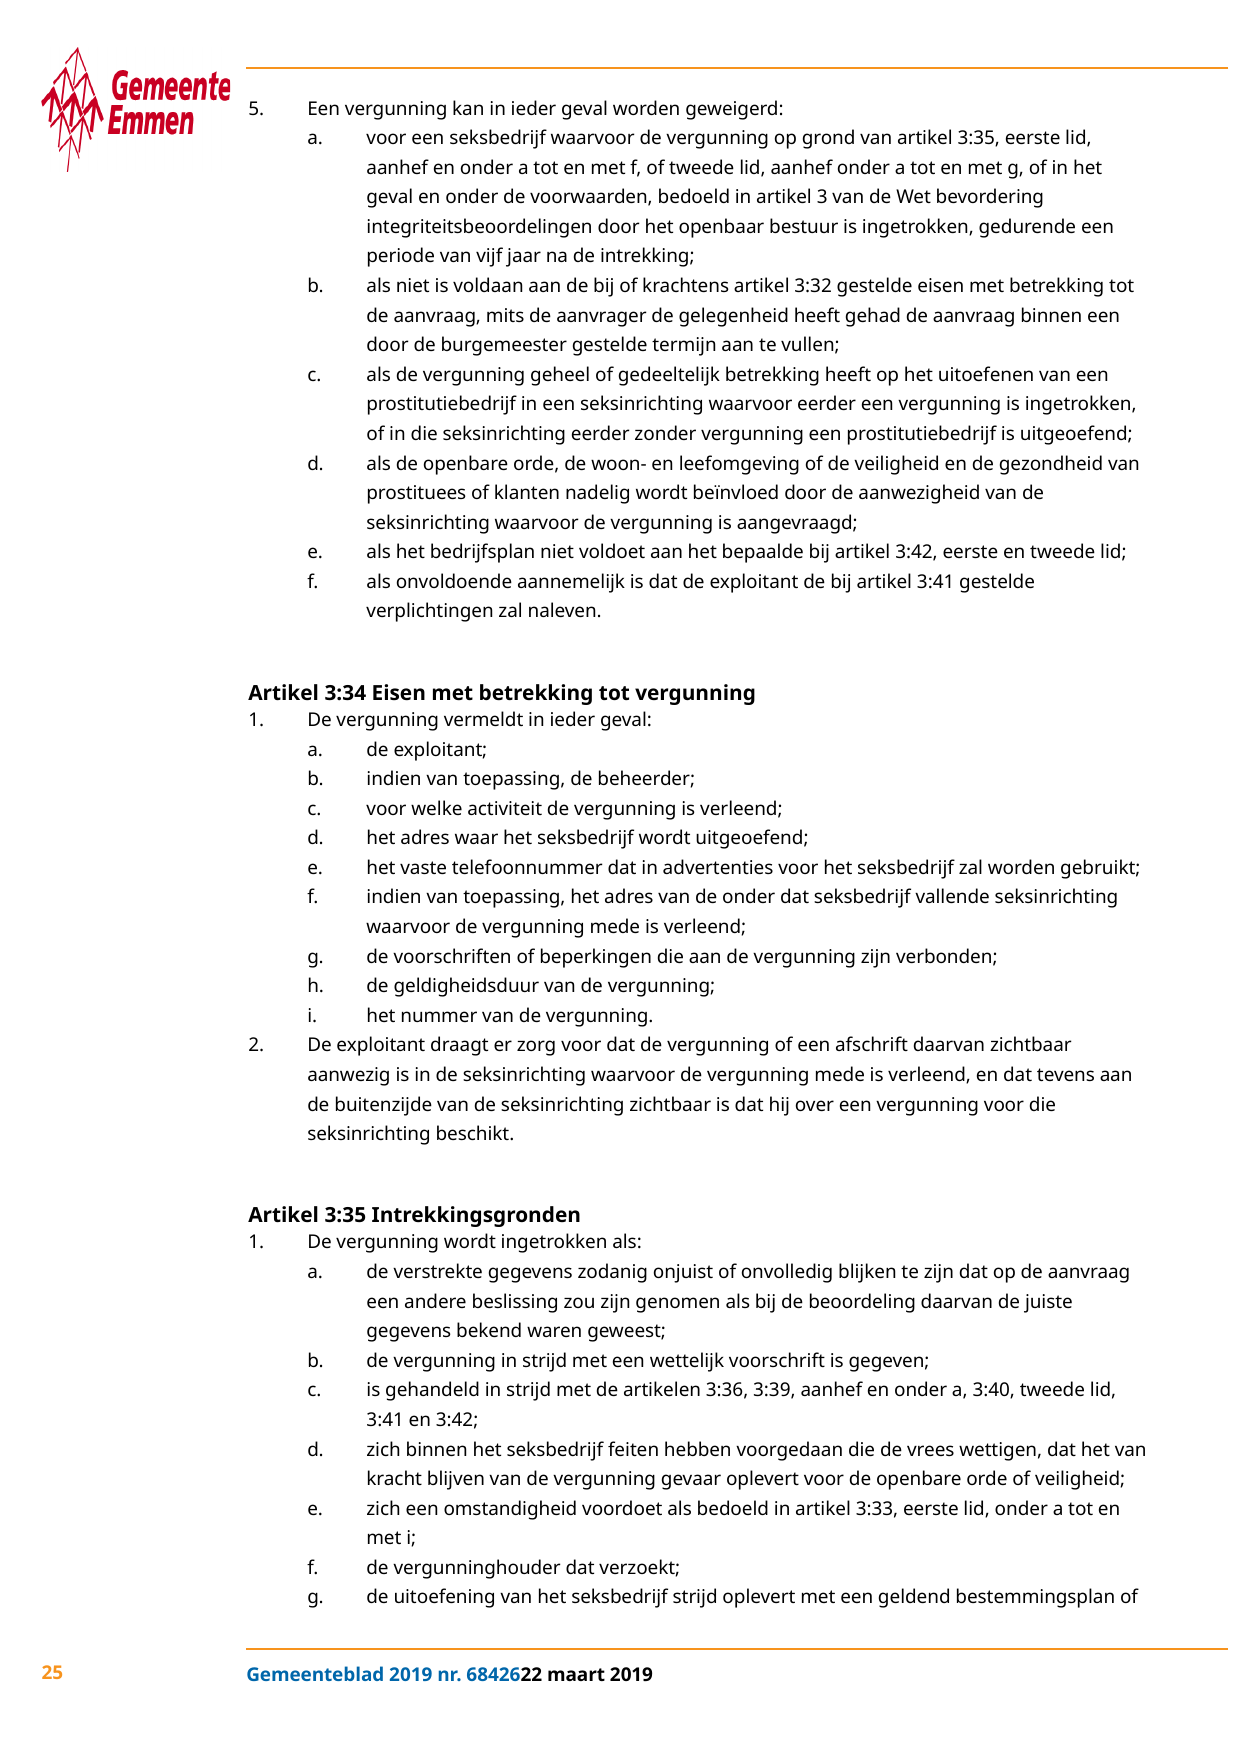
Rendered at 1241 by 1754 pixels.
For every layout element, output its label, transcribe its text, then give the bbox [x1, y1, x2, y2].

list de vergunning in strijd met een wettelijk voorschrift is gegeven; [307, 1347, 1152, 1373]
list voor welke activiteit de vergunning is verleend; [307, 795, 1152, 821]
text Artikel 3:35 Intrekkingsgronden [248, 1200, 1152, 1229]
list het nummer van de vergunning. [307, 1002, 1152, 1028]
list De vergunning wordt ingetrokken als: [248, 1229, 1152, 1254]
list als het bedrijfsplan niet voldoet aan het bepaalde bij artikel 3:42, eerste en tweede lid; [307, 538, 1152, 564]
list het vaste telefoonnummer dat in advertenties voor het seksbedrijf zal worden gebruikt; [307, 854, 1152, 880]
list indien van toepassing, de beheerder; [307, 765, 1152, 791]
list de geldigheidsduur van de vergunning; [307, 972, 1152, 998]
list voor een seksbedrijf waarvoor de vergunning op grond van artikel 3:35, eerste lid, aanhef en onder a tot en met f, of tweede lid, aanhef onder a tot en met g, of in het geval en onder de voorwaarden, bedoeld in artikel 3 van de Wet bevordering integriteitsbeoordelingen door het openbaar bestuur is ingetrokken, gedurende een periode van vijf jaar na de intrekking; [307, 124, 1152, 268]
picture [41, 47, 231, 172]
list is gehandeld in strijd met de artikelen 3:36, 3:39, aanhef en onder a, 3:40, tweede lid, 3:41 en 3:42; [307, 1377, 1152, 1432]
list het adres waar het seksbedrijf wordt uitgeoefend; [307, 824, 1152, 850]
list als de vergunning geheel of gedeeltelijk betrekking heeft op het uitoefenen van een prostitutiebedrijf in een seksinrichting waarvoor eerder een vergunning is ingetrokken, of in die seksinrichting eerder zonder vergunning een prostitutiebedrijf is uitgeoefend; [307, 361, 1152, 446]
list De exploitant draagt er zorg voor dat de vergunning of een afschrift daarvan zichtbaar aanwezig is in de seksinrichting waarvoor de vergunning mede is verleend, en dat tevens aan de buitenzijde van de seksinrichting zichtbaar is dat hij over een vergunning voor die seksinrichting beschikt. [248, 1032, 1152, 1146]
list De vergunning vermeldt in ieder geval: [248, 706, 1152, 732]
list indien van toepassing, het adres van de onder dat seksbedrijf vallende seksinrichting waarvoor de vergunning mede is verleend; [307, 884, 1152, 939]
list de vergunninghouder dat verzoekt; [307, 1554, 1152, 1580]
list als de openbare orde, de woon- en leefomgeving of de veiligheid en de gezondheid van prostituees of klanten nadelig wordt beïnvloed door de aanwezigheid van de seksinrichting waarvoor de vergunning is aangevraagd; [307, 450, 1152, 535]
list de uitoefening van het seksbedrijf strijd oplevert met een geldend bestemmingsplan of [307, 1584, 1152, 1609]
list als niet is voldaan aan de bij of krachtens artikel 3:32 gestelde eisen met betrekking tot de aanvraag, mits de aanvrager de gelegenheid heeft gehad de aanvraag binnen een door de burgemeester gestelde termijn aan te vullen; [307, 272, 1152, 357]
list als onvoldoende aannemelijk is dat de exploitant de bij artikel 3:41 gestelde verplichtingen zal naleven. [307, 568, 1152, 623]
list zich binnen het seksbedrijf feiten hebben voorgedaan die de vrees wettigen, dat het van kracht blijven van de vergunning gevaar oplevert voor de openbare orde of veiligheid; [307, 1436, 1152, 1491]
list de voorschriften of beperkingen die aan de vergunning zijn verbonden; [307, 943, 1152, 968]
list Een vergunning kan in ieder geval worden geweigerd: [248, 95, 1152, 121]
text Artikel 3:34 Eisen met betrekking tot vergunning [248, 678, 1152, 706]
list zich een omstandigheid voordoet als bedoeld in artikel 3:33, eerste lid, onder a tot en met i; [307, 1495, 1152, 1550]
list de verstrekte gegevens zodanig onjuist of onvolledig blijken te zijn dat op de aanvraag een andere beslissing zou zijn genomen als bij de beoordeling daarvan de juiste gegevens bekend waren geweest; [307, 1258, 1152, 1343]
list de exploitant; [307, 736, 1152, 761]
